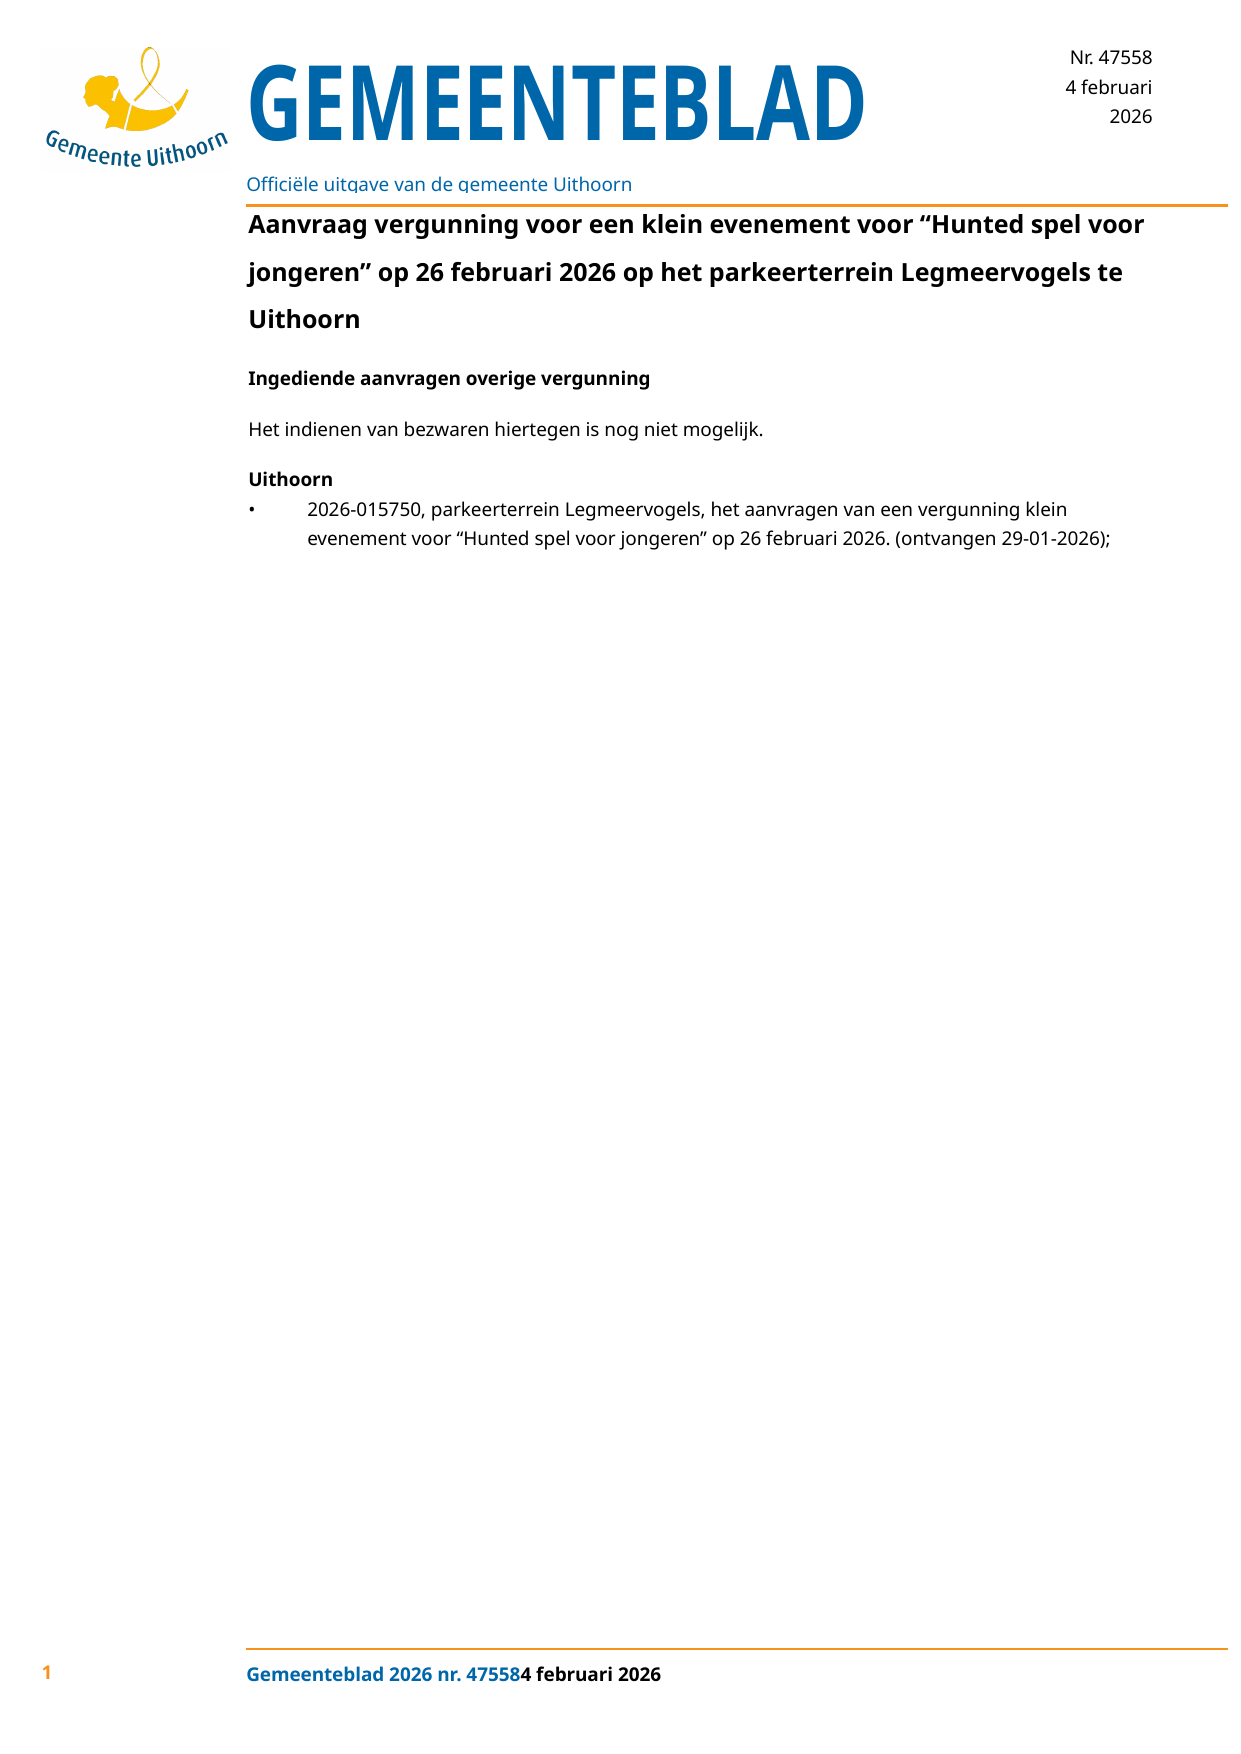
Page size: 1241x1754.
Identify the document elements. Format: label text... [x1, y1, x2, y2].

list 2026-015750, parkeerterrein Legmeervogels, het aanvragen van een vergunning klein evenement voor “Hunted spel voor jongeren” op 26 februari 2026. (ontvangen 29-01-2026); [248, 496, 1152, 551]
text Aanvraag vergunning voor een klein evenement voor “Hunted spel voor jongeren” op 26 februari 2026 op het parkeerterrein Legmeervogels te Uithoorn [248, 207, 1152, 336]
text Het indienen van bezwaren hiertegen is nog niet mogelijk. [248, 416, 1152, 442]
picture [41, 47, 231, 172]
text Uithoorn [248, 466, 1152, 492]
text Ingediende aanvragen overige vergunning [248, 366, 1152, 391]
